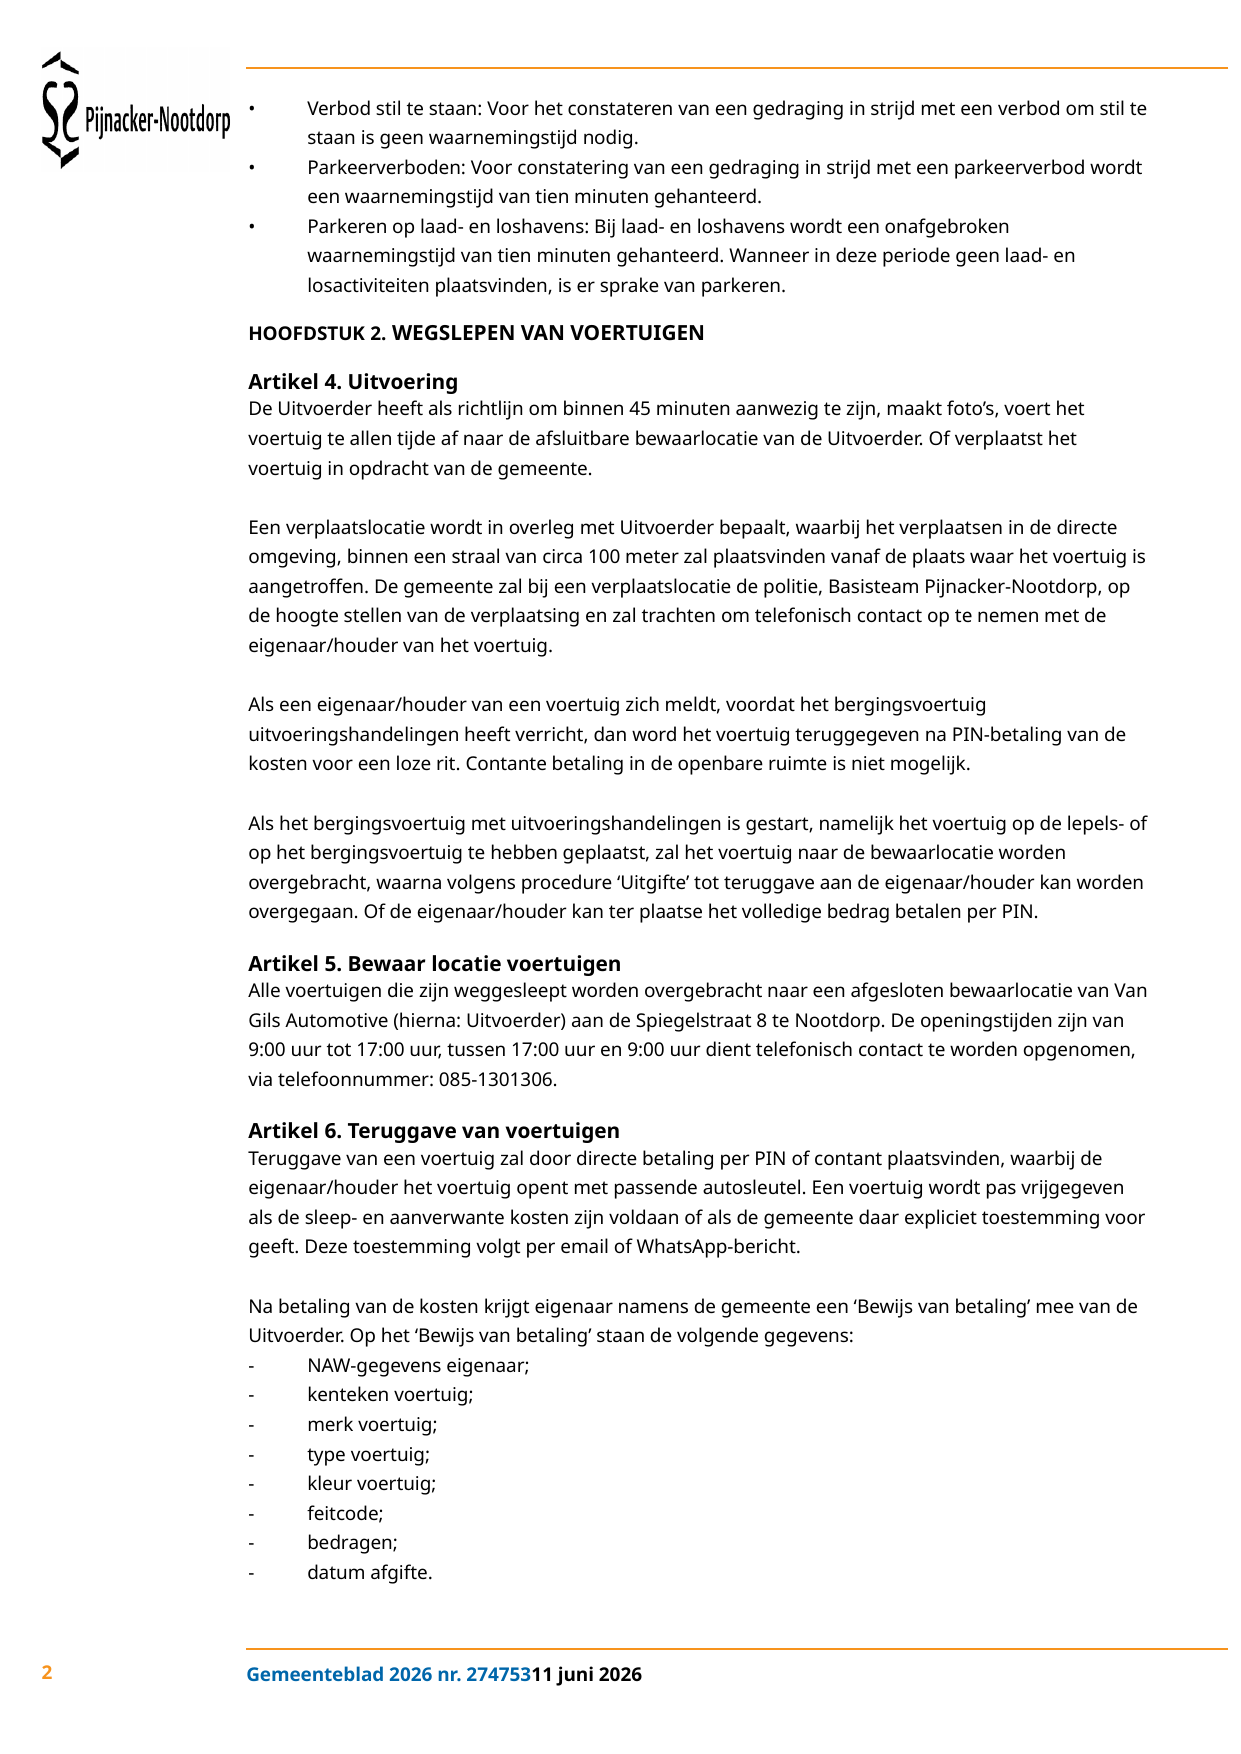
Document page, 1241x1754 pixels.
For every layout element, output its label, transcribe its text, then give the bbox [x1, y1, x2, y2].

list Verbod stil te staan: Voor het constateren van een gedraging in strijd met een verbod om stil te staan is geen waarnemingstijd nodig. [248, 95, 1152, 150]
list NAW-gegevens eigenaar; [248, 1352, 1152, 1378]
list type voertuig; [248, 1441, 1152, 1467]
text De Uitvoerder heeft als richtlijn om binnen 45 minuten aanwezig te zijn, maakt foto’s, voert het voertuig te allen tijde af naar de afsluitbare bewaarlocatie van de Uitvoerder. Of verplaatst het voertuig in opdracht van de gemeente. [248, 396, 1152, 481]
list Parkeren op laad- en loshavens: Bij laad- en loshavens wordt een onafgebroken waarnemingstijd van tien minuten gehanteerd. Wanneer in deze periode geen laad- en losactiviteiten plaatsvinden, is er sprake van parkeren. [248, 213, 1152, 298]
list Parkeerverboden: Voor constatering van een gedraging in strijd met een parkeerverbod wordt een waarnemingstijd van tien minuten gehanteerd. [248, 154, 1152, 209]
list feitcode; [248, 1500, 1152, 1526]
text Als een eigenaar/houder van een voertuig zich meldt, voordat het bergingsvoertuig uitvoeringshandelingen heeft verricht, dan word het voertuig teruggegeven na PIN-betaling van de kosten voor een loze rit. Contante betaling in de openbare ruimte is niet mogelijk. [248, 691, 1152, 776]
text Artikel 6. Teruggave van voertuigen [248, 1117, 1152, 1145]
text Teruggave van een voertuig zal door directe betaling per PIN of contant plaatsvinden, waarbij de eigenaar/houder het voertuig opent met passende autosleutel. Een voertuig wordt pas vrijgegeven als de sleep- en aanverwante kosten zijn voldaan of als de gemeente daar expliciet toestemming voor geeft. Deze toestemming volgt per email of WhatsApp-bericht. [248, 1145, 1152, 1259]
text Een verplaatslocatie wordt in overleg met Uitvoerder bepaalt, waarbij het verplaatsen in de directe omgeving, binnen een straal van circa 100 meter zal plaatsvinden vanaf de plaats waar het voertuig is aangetroffen. De gemeente zal bij een verplaatslocatie de politie, Basisteam Pijnacker-Nootdorp, op de hoogte stellen van de verplaatsing en zal trachten om telefonisch contact op te nemen met de eigenaar/houder van het voertuig. [248, 514, 1152, 658]
text HOOFDSTUK 2. WEGSLEPEN VAN VOERTUIGEN [248, 318, 1152, 346]
list merk voertuig; [248, 1411, 1152, 1437]
text Artikel 5. Bewaar locatie voertuigen [248, 949, 1152, 977]
list kenteken voertuig; [248, 1382, 1152, 1407]
text Artikel 4. Uitvoering [248, 367, 1152, 396]
list datum afgifte. [248, 1559, 1152, 1585]
text Alle voertuigen die zijn weggesleept worden overgebracht naar een afgesloten bewaarlocatie van Van Gils Automotive (hierna: Uitvoerder) aan de Spiegelstraat 8 te Nootdorp. De openingstijden zijn van 9:00 uur tot 17:00 uur, tussen 17:00 uur en 9:00 uur dient telefonisch contact te worden opgenomen, via telefoonnummer: 085-1301306. [248, 977, 1152, 1092]
picture [41, 47, 231, 172]
list bedragen; [248, 1529, 1152, 1555]
text Als het bergingsvoertuig met uitvoeringshandelingen is gestart, namelijk het voertuig op de lepels- of op het bergingsvoertuig te hebben geplaatst, zal het voertuig naar de bewaarlocatie worden overgebracht, waarna volgens procedure ‘Uitgifte’ tot teruggave aan de eigenaar/houder kan worden overgegaan. Of de eigenaar/houder kan ter plaatse het volledige bedrag betalen per PIN. [248, 810, 1152, 924]
list kleur voertuig; [248, 1470, 1152, 1496]
text Na betaling van de kosten krijgt eigenaar namens de gemeente een ‘Bewijs van betaling’ mee van de Uitvoerder. Op het ‘Bewijs van betaling’ staan de volgende gegevens: [248, 1293, 1152, 1348]
